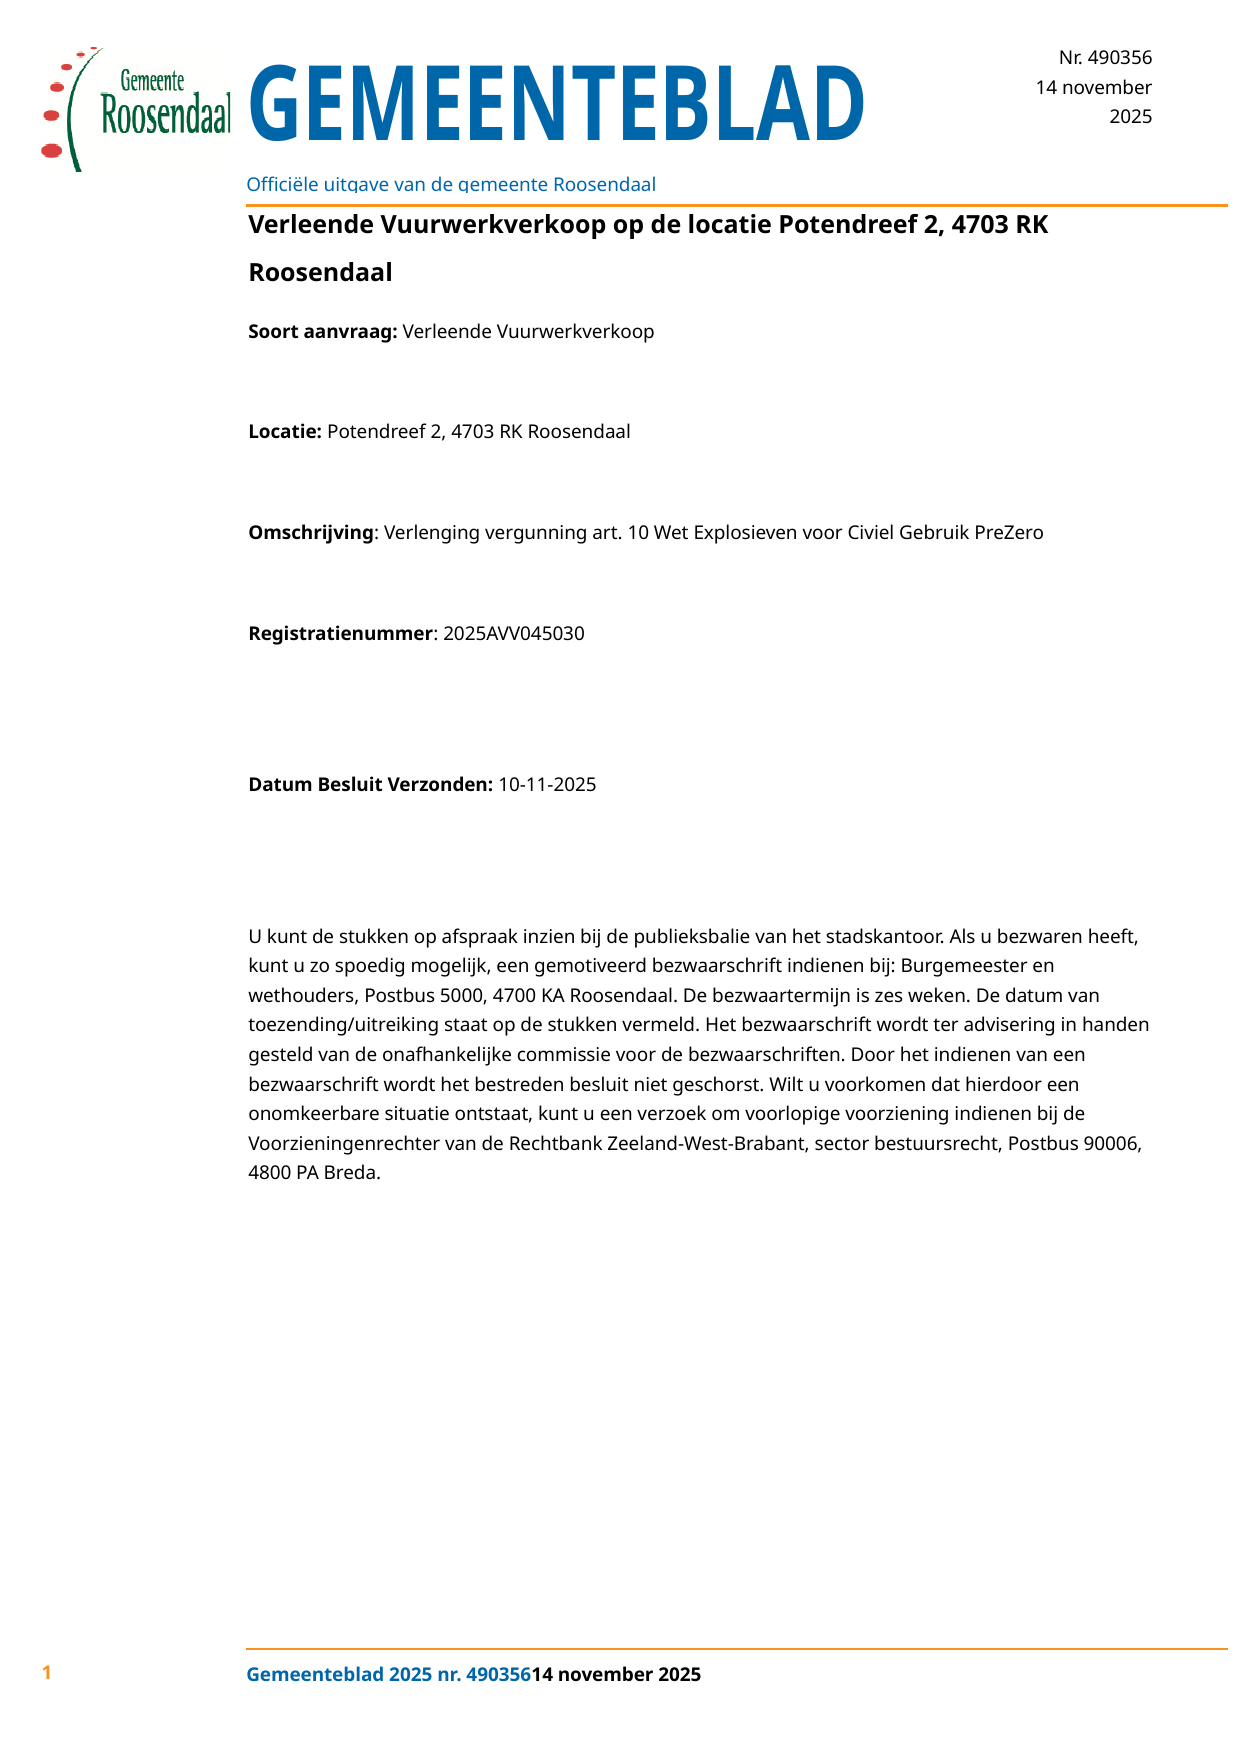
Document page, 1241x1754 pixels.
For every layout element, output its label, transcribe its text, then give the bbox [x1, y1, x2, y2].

text Verleende Vuurwerkverkoop op de locatie Potendreef 2, 4703 RK Roosendaal [248, 207, 1152, 288]
picture [41, 47, 231, 172]
text Registratienummer: 2025AVV045030 [248, 620, 1152, 646]
text Soort aanvraag: Verleende Vuurwerkverkoop [248, 318, 1152, 344]
text U kunt de stukken op afspraak inzien bij de publieksbalie van het stadskantoor. Als u bezwaren heeft, kunt u zo spoedig mogelijk, een gemotiveerd bezwaarschrift indienen bij: Burgemeester en wethouders, Postbus 5000, 4700 KA Roosendaal. De bezwaartermijn is zes weken. De datum van toezending/uitreiking staat op de stukken vermeld. Het bezwaarschrift wordt ter advisering in handen gesteld van de onafhankelijke commissie voor de bezwaarschriften. Door het indienen van een bezwaarschrift wordt het bestreden besluit niet geschorst. Wilt u voorkomen dat hierdoor een onomkeerbare situatie ontstaat, kunt u een verzoek om voorlopige voorziening indienen bij de Voorzieningenrechter van de Rechtbank Zeeland-West-Brabant, sector bestuursrecht, Postbus 90006, 4800 PA Breda. [248, 923, 1152, 1185]
text Locatie: Potendreef 2, 4703 RK Roosendaal [248, 419, 1152, 444]
text Omschrijving: Verlenging vergunning art. 10 Wet Explosieven voor Civiel Gebruik PreZero [248, 519, 1152, 545]
text Datum Besluit Verzonden: 10-11-2025 [248, 772, 1152, 797]
